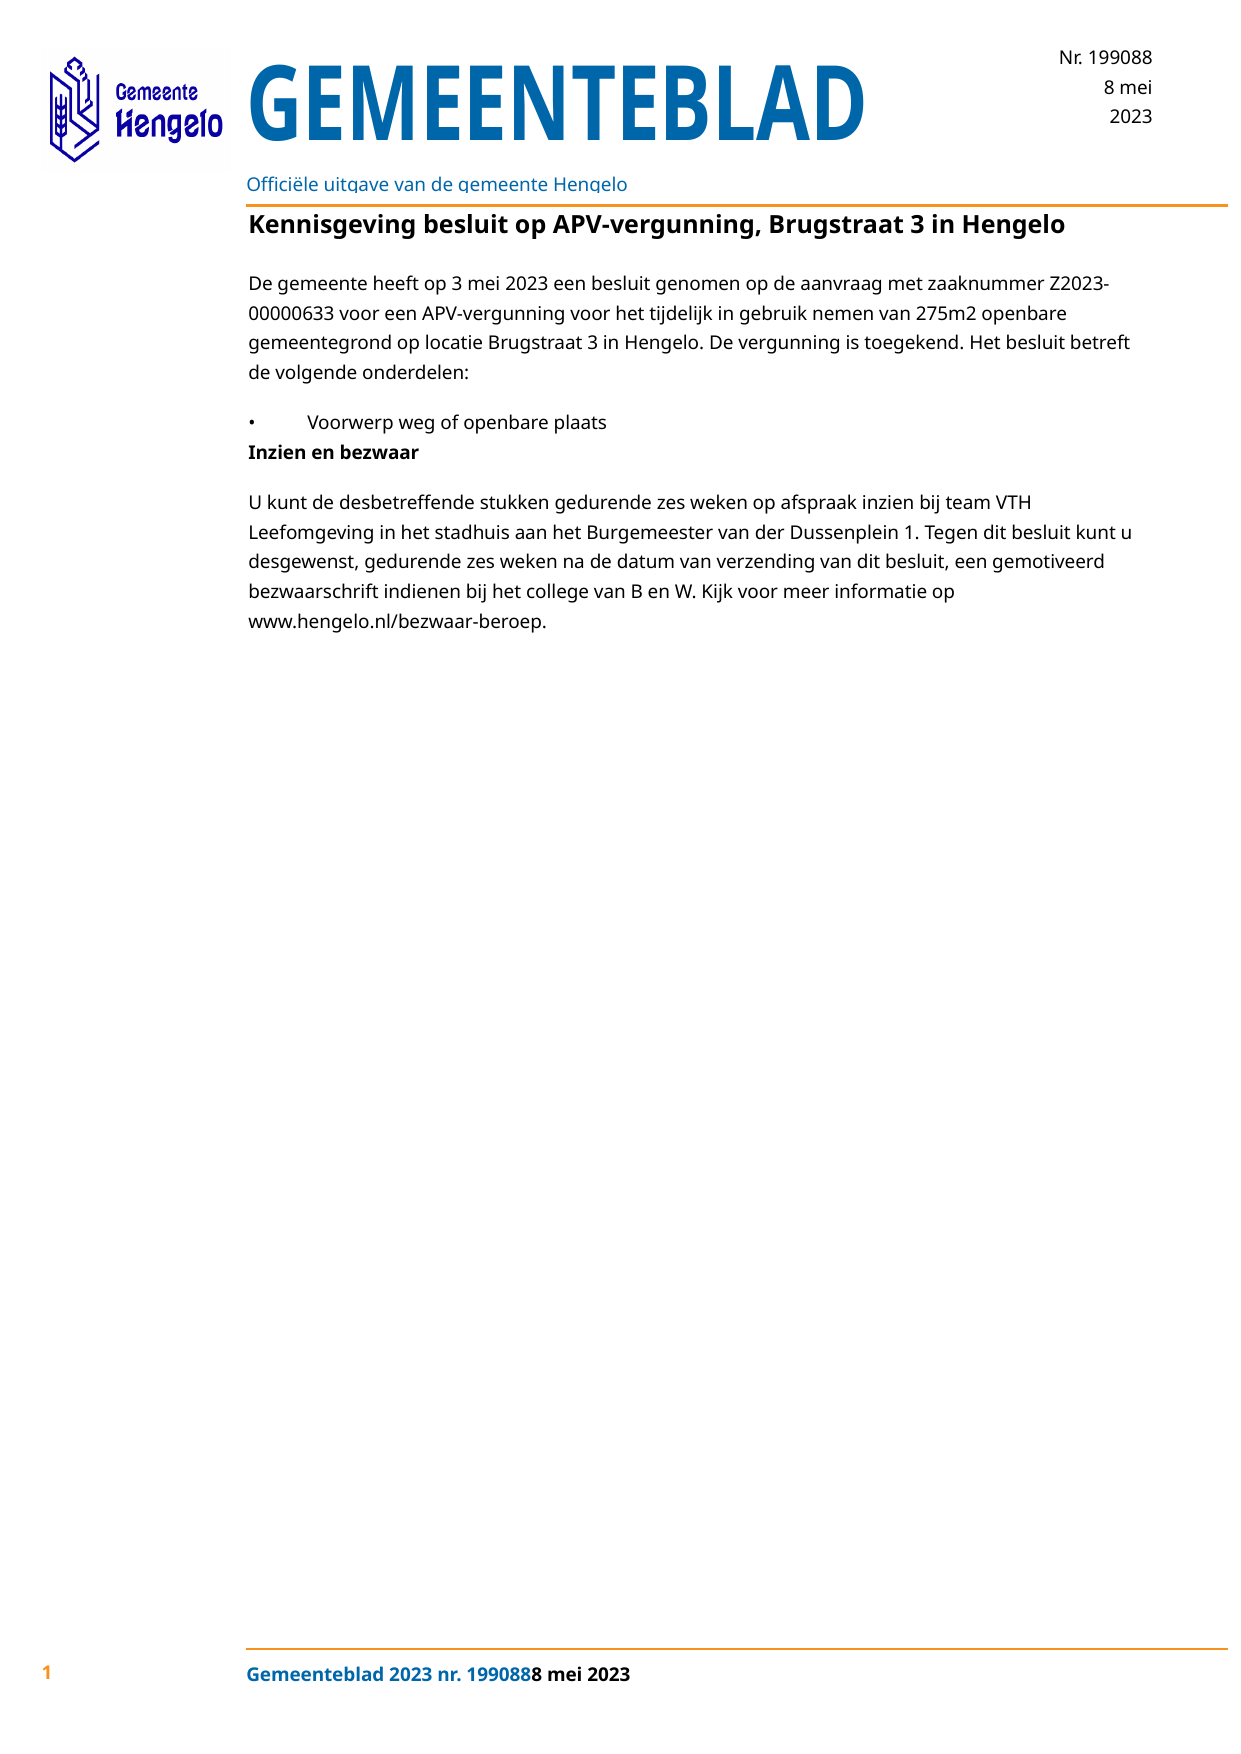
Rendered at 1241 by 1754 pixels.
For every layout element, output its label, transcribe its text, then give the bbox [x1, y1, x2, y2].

text De gemeente heeft op 3 mei 2023 een besluit genomen op de aanvraag met zaaknummer Z2023-00000633 voor een APV-vergunning voor het tijdelijk in gebruik nemen van 275m2 openbare gemeentegrond op locatie Brugstraat 3 in Hengelo. De vergunning is toegekend. Het besluit betreft de volgende onderdelen: [248, 270, 1152, 385]
text Inzien en bezwaar [248, 439, 1152, 465]
list Voorwerp weg of openbare plaats [248, 409, 1152, 435]
picture [41, 47, 231, 172]
text Kennisgeving besluit op APV-vergunning, Brugstraat 3 in Hengelo [248, 207, 1152, 241]
text U kunt de desbetreffende stukken gedurende zes weken op afspraak inzien bij team VTH Leefomgeving in het stadhuis aan het Burgemeester van der Dussenplein 1. Tegen dit besluit kunt u desgewenst, gedurende zes weken na de datum van verzending van dit besluit, een gemotiveerd bezwaarschrift indienen bij het college van B en W. Kijk voor meer informatie op www.hengelo.nl/bezwaar-beroep. [248, 489, 1152, 633]
